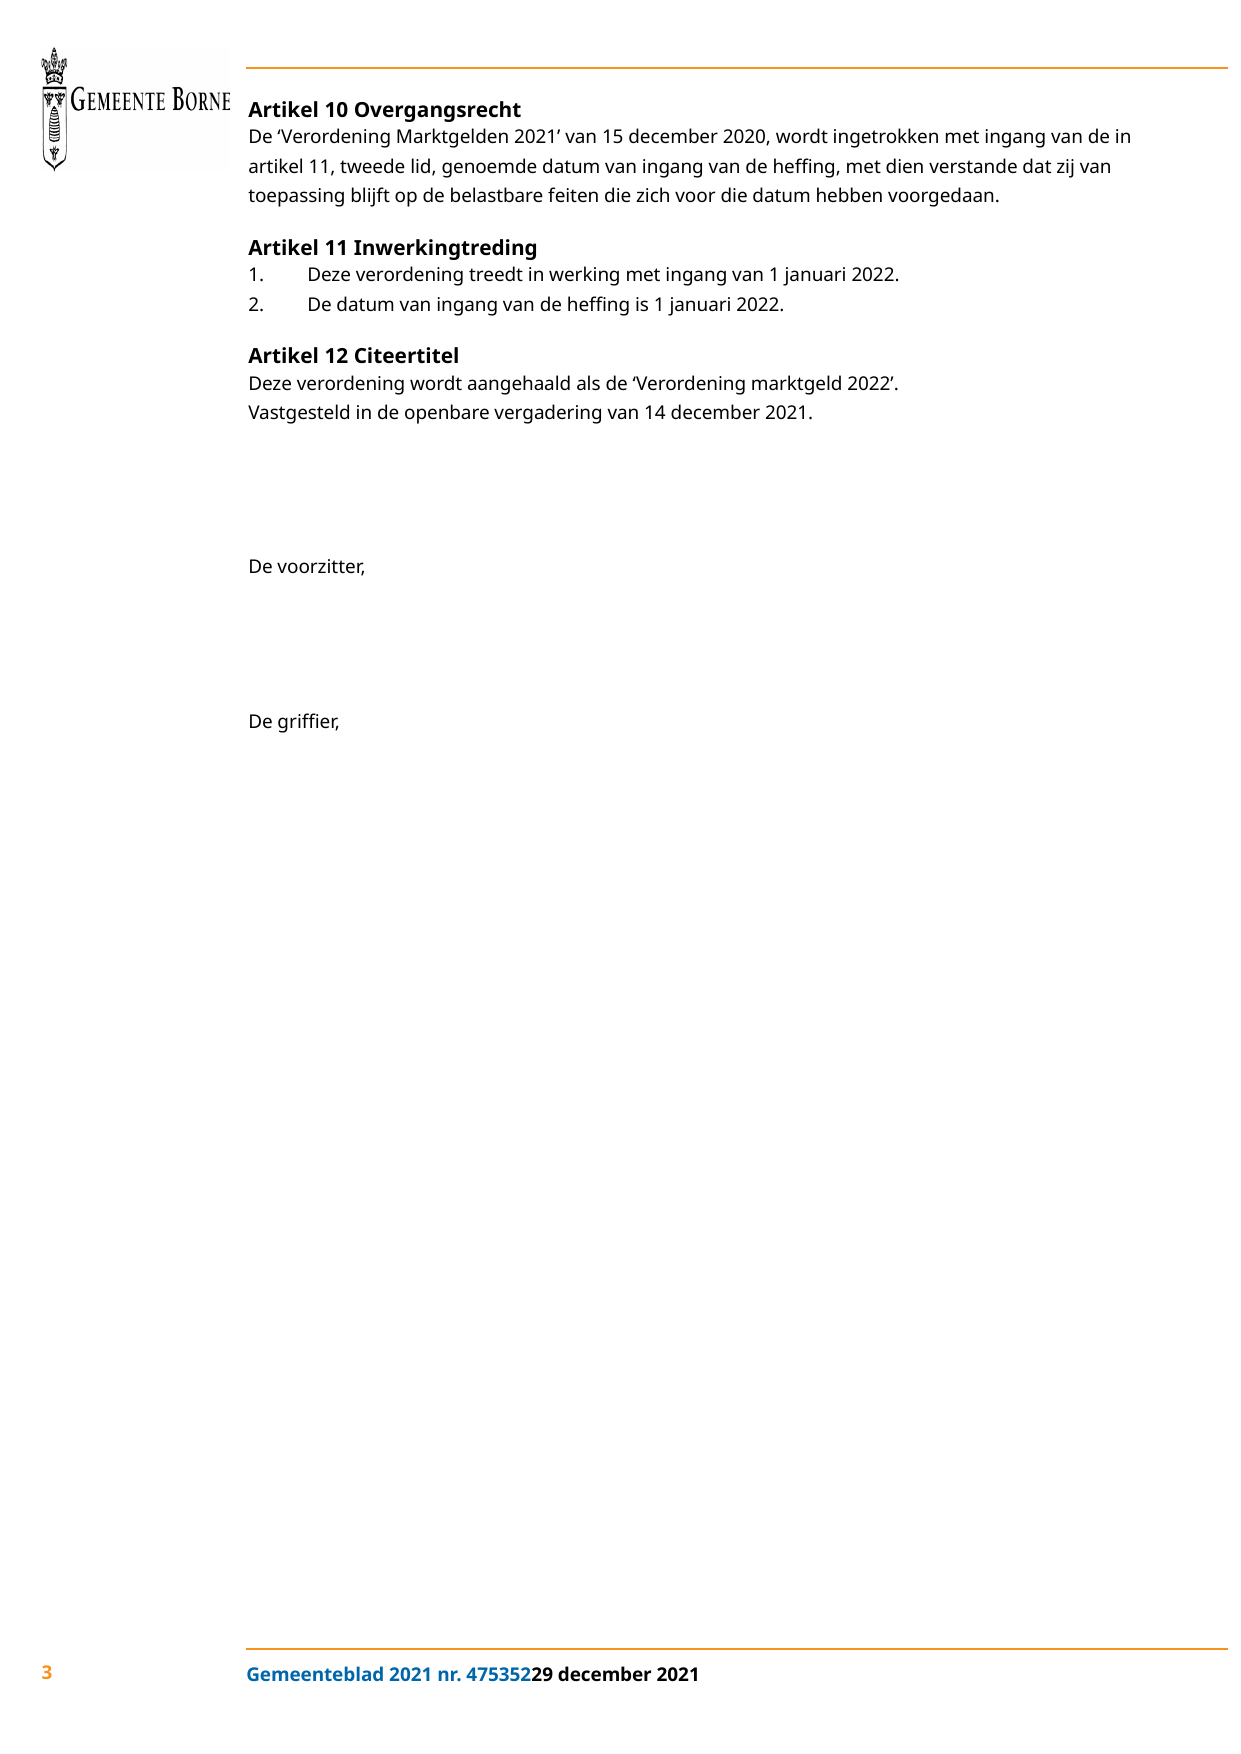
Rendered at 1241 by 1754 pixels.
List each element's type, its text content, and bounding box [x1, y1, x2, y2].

text Deze verordening wordt aangehaald als de ‘Verordening marktgeld 2022’. [248, 370, 1152, 395]
text De voorzitter, [248, 554, 1152, 579]
text Artikel 10 Overgangsrecht [248, 95, 1152, 123]
picture [41, 47, 231, 172]
text De griffier, [248, 708, 1152, 734]
list Deze verordening treedt in werking met ingang van 1 januari 2022. [248, 261, 1152, 287]
text Vastgesteld in de openbare vergadering van 14 december 2021. [248, 399, 1152, 425]
text Artikel 12 Citeertitel [248, 341, 1152, 370]
list De datum van ingang van de heffing is 1 januari 2022. [248, 291, 1152, 317]
text Artikel 11 Inwerkingtreding [248, 233, 1152, 261]
text De ‘Verordening Marktgelden 2021’ van 15 december 2020, wordt ingetrokken met ingang van de in artikel 11, tweede lid, genoemde datum van ingang van de heffing, met dien verstande dat zij van toepassing blijft op de belastbare feiten die zich voor die datum hebben voorgedaan. [248, 123, 1152, 208]
